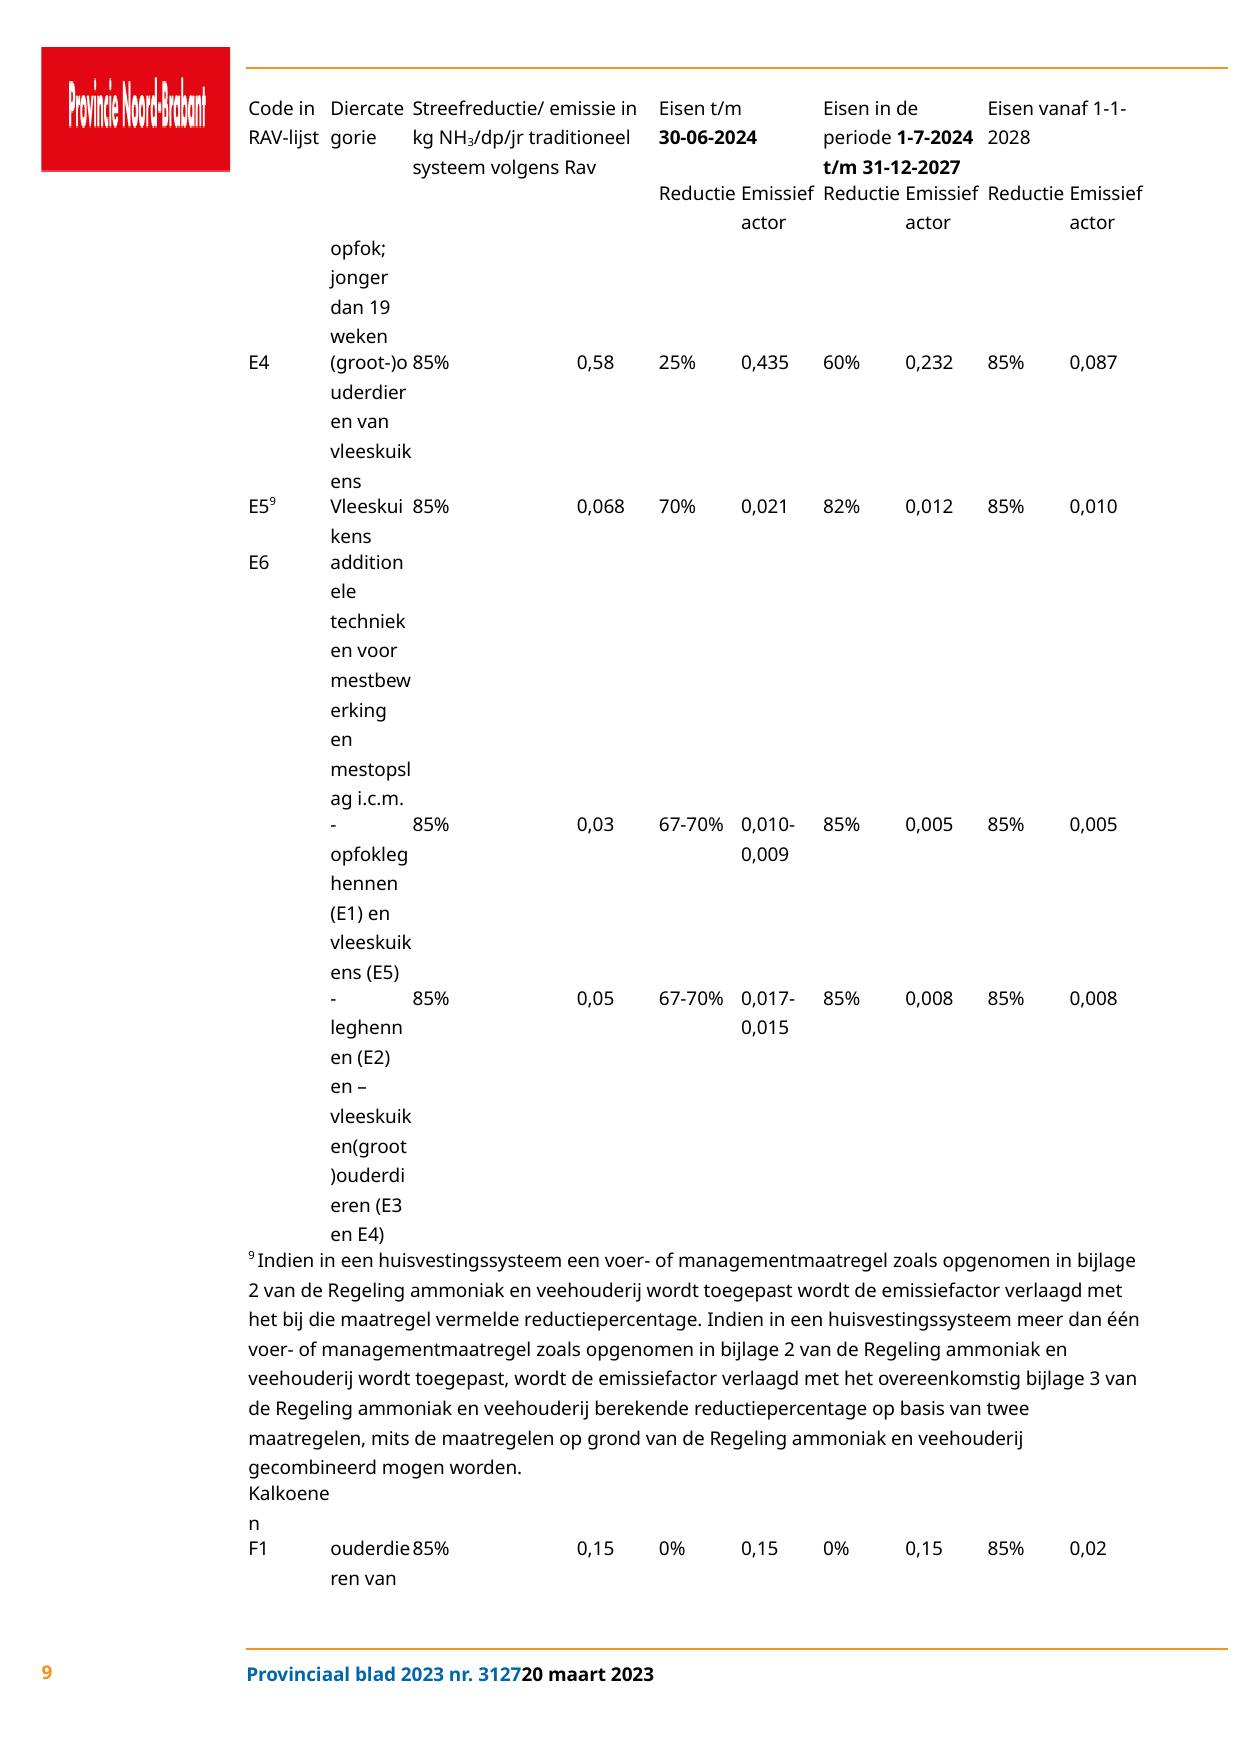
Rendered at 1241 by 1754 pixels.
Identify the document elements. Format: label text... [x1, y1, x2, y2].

table_cell [905, 1480, 987, 1535]
table_cell Vleeskuikens [330, 494, 412, 549]
table_cell [248, 235, 330, 349]
table_cell 0,008 [905, 985, 987, 1247]
table_cell [905, 235, 987, 349]
table_cell [412, 549, 577, 811]
table_cell 0,03 [577, 811, 659, 985]
table_cell 85% [412, 350, 577, 493]
table_cell F1 [248, 1535, 330, 1591]
table_header Eisen t/m 30-06-2024 [659, 95, 823, 180]
table_cell 25% [659, 350, 741, 493]
table_cell [905, 549, 987, 811]
table_cell [741, 235, 823, 349]
table_cell [248, 985, 330, 1247]
table_cell [823, 1480, 905, 1535]
table_cell 0% [823, 1535, 905, 1591]
picture [41, 47, 231, 172]
table_cell additionele technieken voor mestbewerking en mestopslag i.c.m. [330, 549, 412, 811]
table_cell 0,232 [905, 350, 987, 493]
table_cell 82% [823, 494, 905, 549]
table_cell [741, 1480, 823, 1535]
table_cell 85% [412, 811, 577, 985]
table_cell 85% [412, 494, 577, 549]
table_cell 0,02 [1069, 1535, 1152, 1591]
table_cell [330, 180, 412, 235]
table_cell 0,087 [1069, 350, 1152, 493]
table_cell 9 Indien in een huisvestingssysteem een voer- of managementmaatregel zoals opgenomen in bijlage 2 van de Regeling ammoniak en veehouderij wordt toegepast wordt de emissiefactor verlaagd met het bij die maatregel vermelde reductiepercentage. Indien in een huisvestingssysteem meer dan één voer- of managementmaatregel zoals opgenomen in bijlage 2 van de Regeling ammoniak en veehouderij wordt toegepast, wordt de emissiefactor verlaagd met het overeenkomstig bijlage 3 van de Regeling ammoniak en veehouderij berekende reductiepercentage op basis van twee maatregelen, mits de maatregelen op grond van de Regeling ammoniak en veehouderij gecombineerd mogen worden. [248, 1247, 1152, 1480]
table_cell 0% [659, 1535, 741, 1591]
table_cell 0,58 [577, 350, 659, 493]
table_cell - leghennen (E2) en –vleeskuiken(groot)ouderdieren (E3 en E4) [330, 985, 412, 1247]
table_cell 85% [987, 350, 1069, 493]
table_cell 0,15 [741, 1535, 823, 1591]
table_cell E6 [248, 549, 330, 811]
table_cell [659, 235, 741, 349]
table_cell [577, 235, 659, 349]
table_cell 85% [823, 985, 905, 1247]
table_cell 85% [987, 1535, 1069, 1591]
table_header Code in RAV-lijst [248, 95, 330, 180]
table_cell Kalkoenen [248, 1480, 330, 1535]
table_cell Emissiefactor [741, 180, 823, 235]
table_cell ouderdieren van [330, 1535, 412, 1591]
table_cell [659, 549, 741, 811]
table_header Eisen vanaf 1-1-2028 [987, 95, 1152, 180]
table_cell 0,010 [1069, 494, 1152, 549]
table_cell 0,017- 0,015 [741, 985, 823, 1247]
table_cell 0,435 [741, 350, 823, 493]
table_cell 85% [823, 811, 905, 985]
table_cell Emissiefactor [905, 180, 987, 235]
table_cell 0,021 [741, 494, 823, 549]
table_cell [1069, 235, 1152, 349]
table_cell [987, 549, 1069, 811]
table_cell [823, 235, 905, 349]
table_cell 0,05 [577, 985, 659, 1247]
table_cell [330, 1480, 412, 1535]
table_cell 0,068 [577, 494, 659, 549]
table_cell E59 [248, 494, 330, 549]
table_cell [823, 549, 905, 811]
table_cell Reductie [987, 180, 1069, 235]
table_cell 0,008 [1069, 985, 1152, 1247]
table_cell - opfokleghennen (E1) en vleeskuikens (E5) [330, 811, 412, 985]
table_cell 85% [987, 494, 1069, 549]
table_cell 67-70% [659, 985, 741, 1247]
table_cell [577, 549, 659, 811]
table_cell 85% [987, 985, 1069, 1247]
table_cell 67-70% [659, 811, 741, 985]
table_cell 0,005 [905, 811, 987, 985]
table_cell [412, 1480, 659, 1535]
table_cell Reductie [659, 180, 741, 235]
table_cell 0,010-0,009 [741, 811, 823, 985]
table_cell Emissiefactor [1069, 180, 1152, 235]
table_cell [741, 549, 823, 811]
table_cell 0,012 [905, 494, 987, 549]
table_cell [987, 1480, 1069, 1535]
table_header Streefreductie/ emissie in kg NH3/dp/jr traditioneel systeem volgens Rav [412, 95, 659, 180]
table_cell 0,005 [1069, 811, 1152, 985]
table_cell (groot-)ouderdieren van vleeskuikens [330, 350, 412, 493]
table_header Eisen in de periode 1-7-2024 t/m 31-12-2027 [823, 95, 987, 180]
table_cell [412, 235, 577, 349]
table_cell Reductie [823, 180, 905, 235]
table_cell 0,15 [905, 1535, 987, 1591]
table_cell [248, 180, 330, 235]
table_cell [248, 811, 330, 985]
table_cell [1069, 1480, 1152, 1535]
table_header Diercategorie [330, 95, 412, 180]
table_cell [659, 1480, 741, 1535]
table_cell 85% [412, 1535, 577, 1591]
table_cell opfok; jonger dan 19 weken [330, 235, 412, 349]
table_cell 85% [987, 811, 1069, 985]
table_cell 0,15 [577, 1535, 659, 1591]
table_cell [412, 180, 659, 235]
table_cell 85% [412, 985, 577, 1247]
table_cell 70% [659, 494, 741, 549]
table_cell E4 [248, 350, 330, 493]
table_cell [1069, 549, 1152, 811]
table_cell 60% [823, 350, 905, 493]
table_cell [987, 235, 1069, 349]
